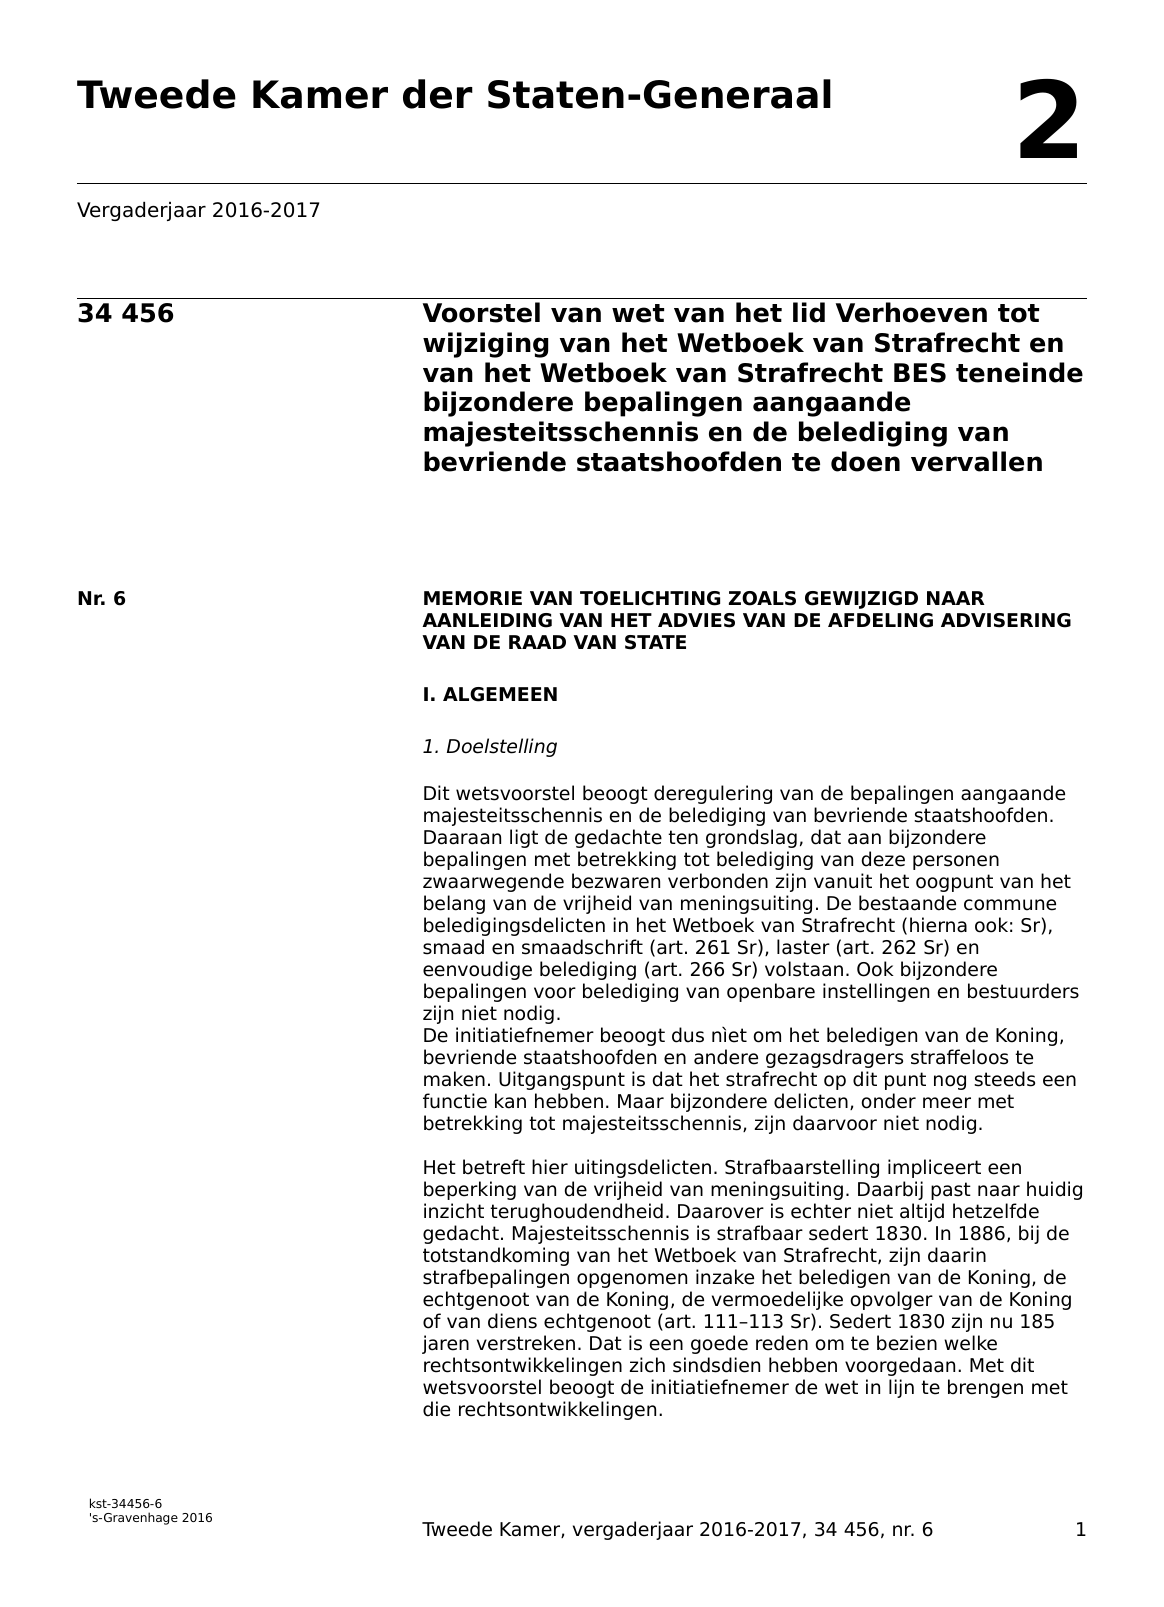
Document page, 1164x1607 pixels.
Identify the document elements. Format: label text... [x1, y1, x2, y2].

text 's-Gravenhage 2016 [88, 1511, 323, 1525]
subtitle I. ALGEMEEN [422, 684, 1087, 706]
text kst-34456-6 [88, 1497, 323, 1511]
table_header 2 [886, 59, 1087, 183]
table_header Tweede Kamer der Staten-Generaal [77, 59, 886, 183]
table_cell Vergaderjaar 2016-2017 [77, 184, 1087, 298]
subtitle Nr. 6 MEMORIE VAN TOELICHTING ZOALS GEWIJZIGD NAAR AANLEIDING VAN HET ADVIES VAN DE AFDELING ADVISERING VAN DE RAAD VAN STATE [77, 588, 1087, 654]
text De initiatiefnemer beoogt dus nìet om het beledigen van de Koning, bevriende staatshoofden en andere gezagsdragers straffeloos te maken. Uitgangspunt is dat het strafrecht op dit punt nog steeds een functie kan hebben. Maar bijzondere delicten, onder meer met betrekking tot majesteitsschennis, zijn daarvoor niet nodig. [422, 1025, 1087, 1135]
text Dit wetsvoorstel beoogt deregulering van de bepalingen aangaande majesteitsschennis en de belediging van bevriende staatshoofden. Daaraan ligt de gedachte ten grondslag, dat aan bijzondere bepalingen met betrekking tot belediging van deze personen zwaarwegende bezwaren verbonden zijn vanuit het oogpunt van het belang van de vrijheid van meningsuiting. De bestaande commune beledigingsdelicten in het Wetboek van Strafrecht (hierna ook: Sr), smaad en smaadschrift (art. 261 Sr), laster (art. 262 Sr) en eenvoudige belediging (art. 266 Sr) volstaan. Ook bijzondere bepalingen voor belediging van openbare instellingen en bestuurders zijn niet nodig. [422, 783, 1087, 1025]
text Het betreft hier uitingsdelicten. Strafbaarstelling impliceert een beperking van de vrijheid van meningsuiting. Daarbij past naar huidig inzicht terughoudendheid. Daarover is echter niet altijd hetzelfde gedacht. Majesteitsschennis is strafbaar sedert 1830. In 1886, bij de totstandkoming van het Wetboek van Strafrecht, zijn daarin strafbepalingen opgenomen inzake het beledigen van de Koning, de echtgenoot van de Koning, de vermoedelijke opvolger van de Koning of van diens echtgenoot (art. 111–113 Sr). Sedert 1830 zijn nu 185 jaren verstreken. Dat is een goede reden om te bezien welke rechtsontwikkelingen zich sindsdien hebben voorgedaan. Met dit wetsvoorstel beoogt de initiatiefnemer de wet in lijn te brengen met die rechtsontwikkelingen. [422, 1157, 1087, 1421]
subtitle 34 456 Voorstel van wet van het lid Verhoeven tot wijziging van het Wetboek van Strafrecht en van het Wetboek van Strafrecht BES teneinde bijzondere bepalingen aangaande majesteitsschennis en de belediging van bevriende staatshoofden te doen vervallen [77, 299, 1087, 477]
subtitle 1. Doelstelling [422, 736, 1087, 758]
